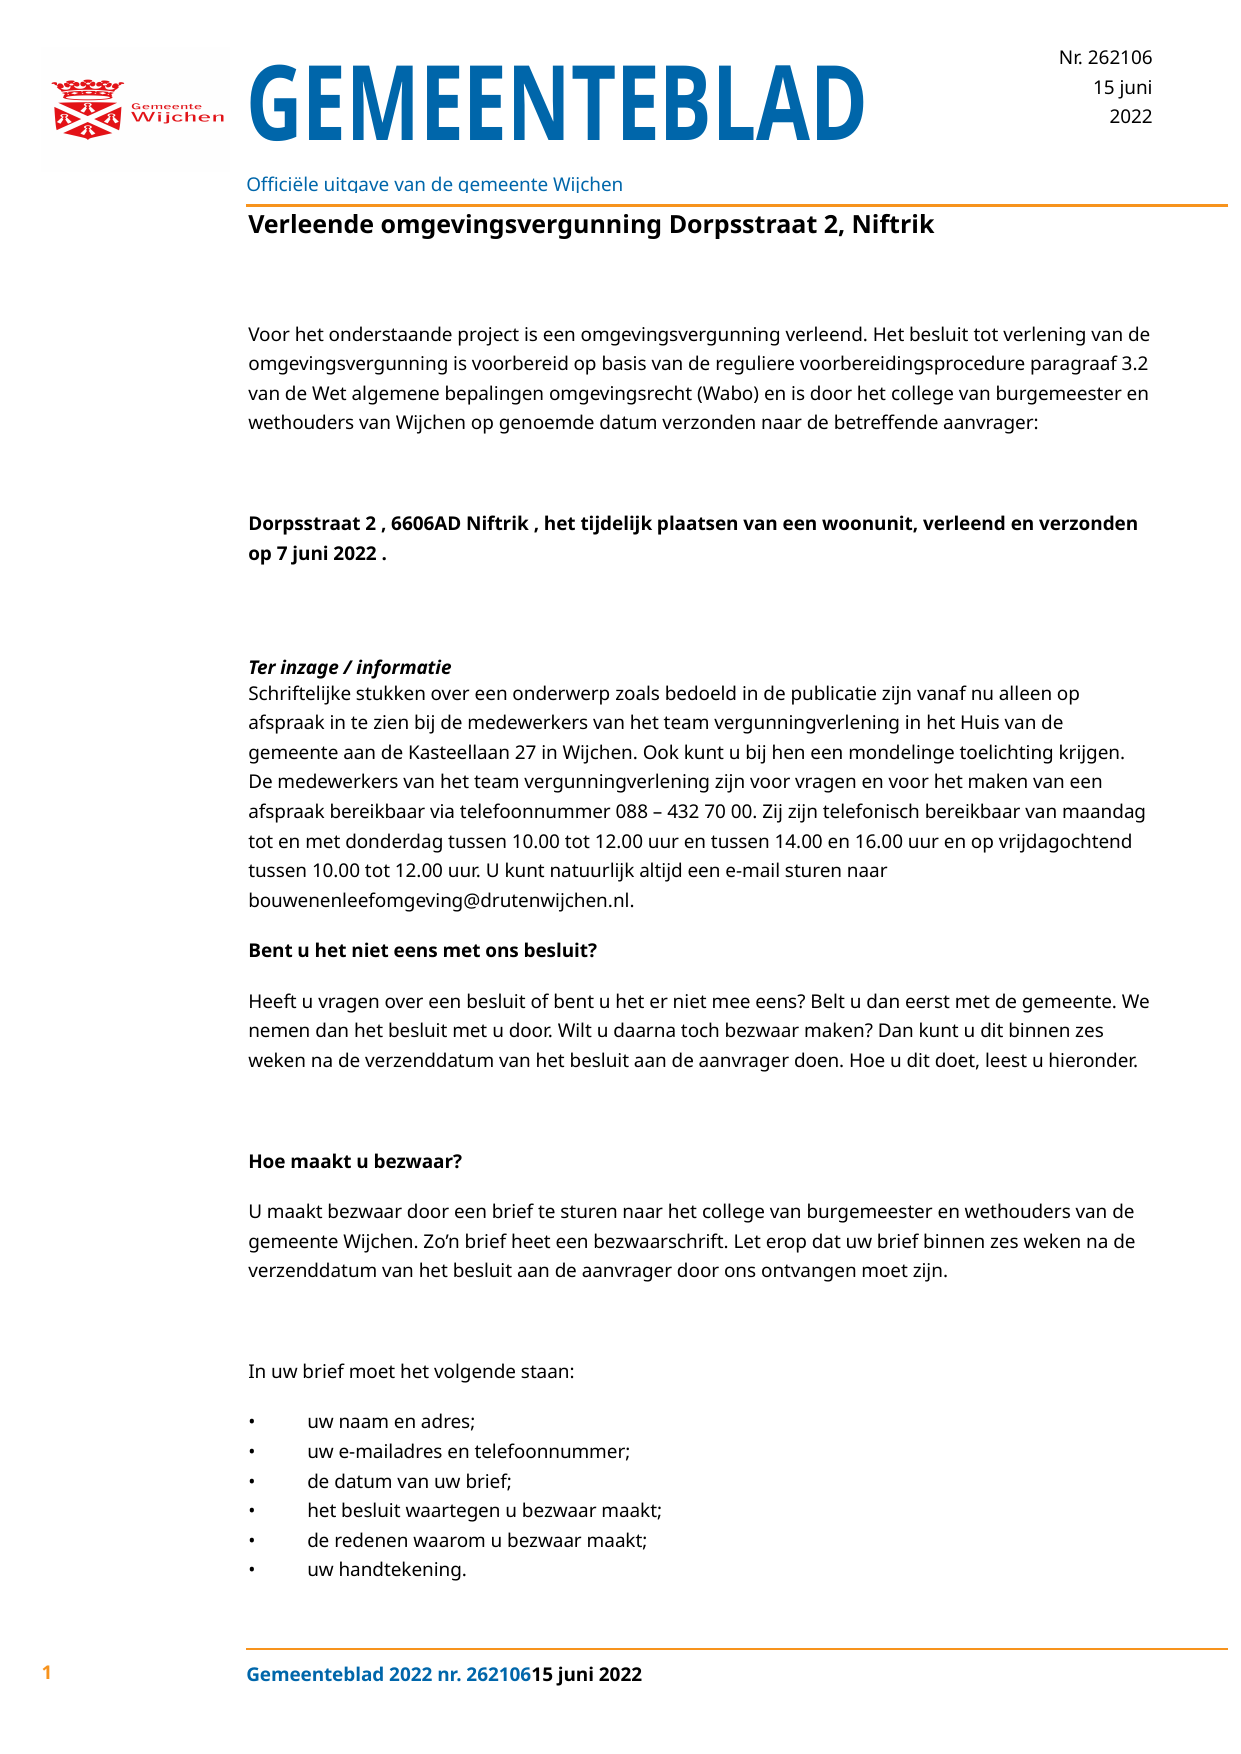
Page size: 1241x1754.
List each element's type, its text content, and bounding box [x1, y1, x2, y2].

text Verleende omgevingsvergunning Dorpsstraat 2, Niftrik [248, 207, 1152, 241]
list de datum van uw brief; [248, 1468, 1152, 1494]
list de redenen waarom u bezwaar maakt; [248, 1527, 1152, 1553]
text Voor het onderstaande project is een omgevingsvergunning verleend. Het besluit tot verlening van de omgevingsvergunning is voorbereid op basis van de reguliere voorbereidingsprocedure paragraaf 3.2 van de Wet algemene bepalingen omgevingsrecht (Wabo) en is door het college van burgemeester en wethouders van Wijchen op genoemde datum verzonden naar de betreffende aanvrager: [248, 321, 1152, 435]
list uw handtekening. [248, 1557, 1152, 1582]
text In uw brief moet het volgende staan: [248, 1358, 1152, 1384]
text Heeft u vragen over een besluit of bent u het er niet mee eens? Belt u dan eerst met de gemeente. We nemen dan het besluit met u door. Wilt u daarna toch bezwaar maken? Dan kunt u dit binnen zes weken na de verzenddatum van het besluit aan de aanvrager doen. Hoe u dit doet, leest u hieronder. [248, 988, 1152, 1073]
text Hoe maakt u bezwaar? [248, 1148, 1152, 1174]
text Bent u het niet eens met ons besluit? [248, 937, 1152, 963]
text Ter inzage / informatie [248, 654, 1152, 680]
text U maakt bezwaar door een brief te sturen naar het college van burgemeester en wethouders van de gemeente Wijchen. Zo’n brief heet een bezwaarschrift. Let erop dat uw brief binnen zes weken na de verzenddatum van het besluit aan de aanvrager door ons ontvangen moet zijn. [248, 1198, 1152, 1283]
list uw naam en adres; [248, 1409, 1152, 1434]
picture [41, 47, 231, 172]
text Schriftelijke stukken over een onderwerp zoals bedoeld in de publicatie zijn vanaf nu alleen op afspraak in te zien bij de medewerkers van het team vergunningverlening in het Huis van de gemeente aan de Kasteellaan 27 in Wijchen. Ook kunt u bij hen een mondelinge toelichting krijgen. De medewerkers van het team vergunningverlening zijn voor vragen en voor het maken van een afspraak bereikbaar via telefoonnummer 088 – 432 70 00. Zij zijn telefonisch bereikbaar van maandag tot en met donderdag tussen 10.00 tot 12.00 uur en tussen 14.00 en 16.00 uur en op vrijdagochtend tussen 10.00 tot 12.00 uur. U kunt natuurlijk altijd een e-mail sturen naar bouwenenleefomgeving@drutenwijchen.nl. [248, 680, 1152, 913]
list het besluit waartegen u bezwaar maakt; [248, 1497, 1152, 1523]
list uw e-mailadres en telefoonnummer; [248, 1438, 1152, 1464]
text Dorpsstraat 2 , 6606AD Niftrik , het tijdelijk plaatsen van een woonunit, verleend en verzonden op 7 juni 2022 . [248, 510, 1152, 566]
